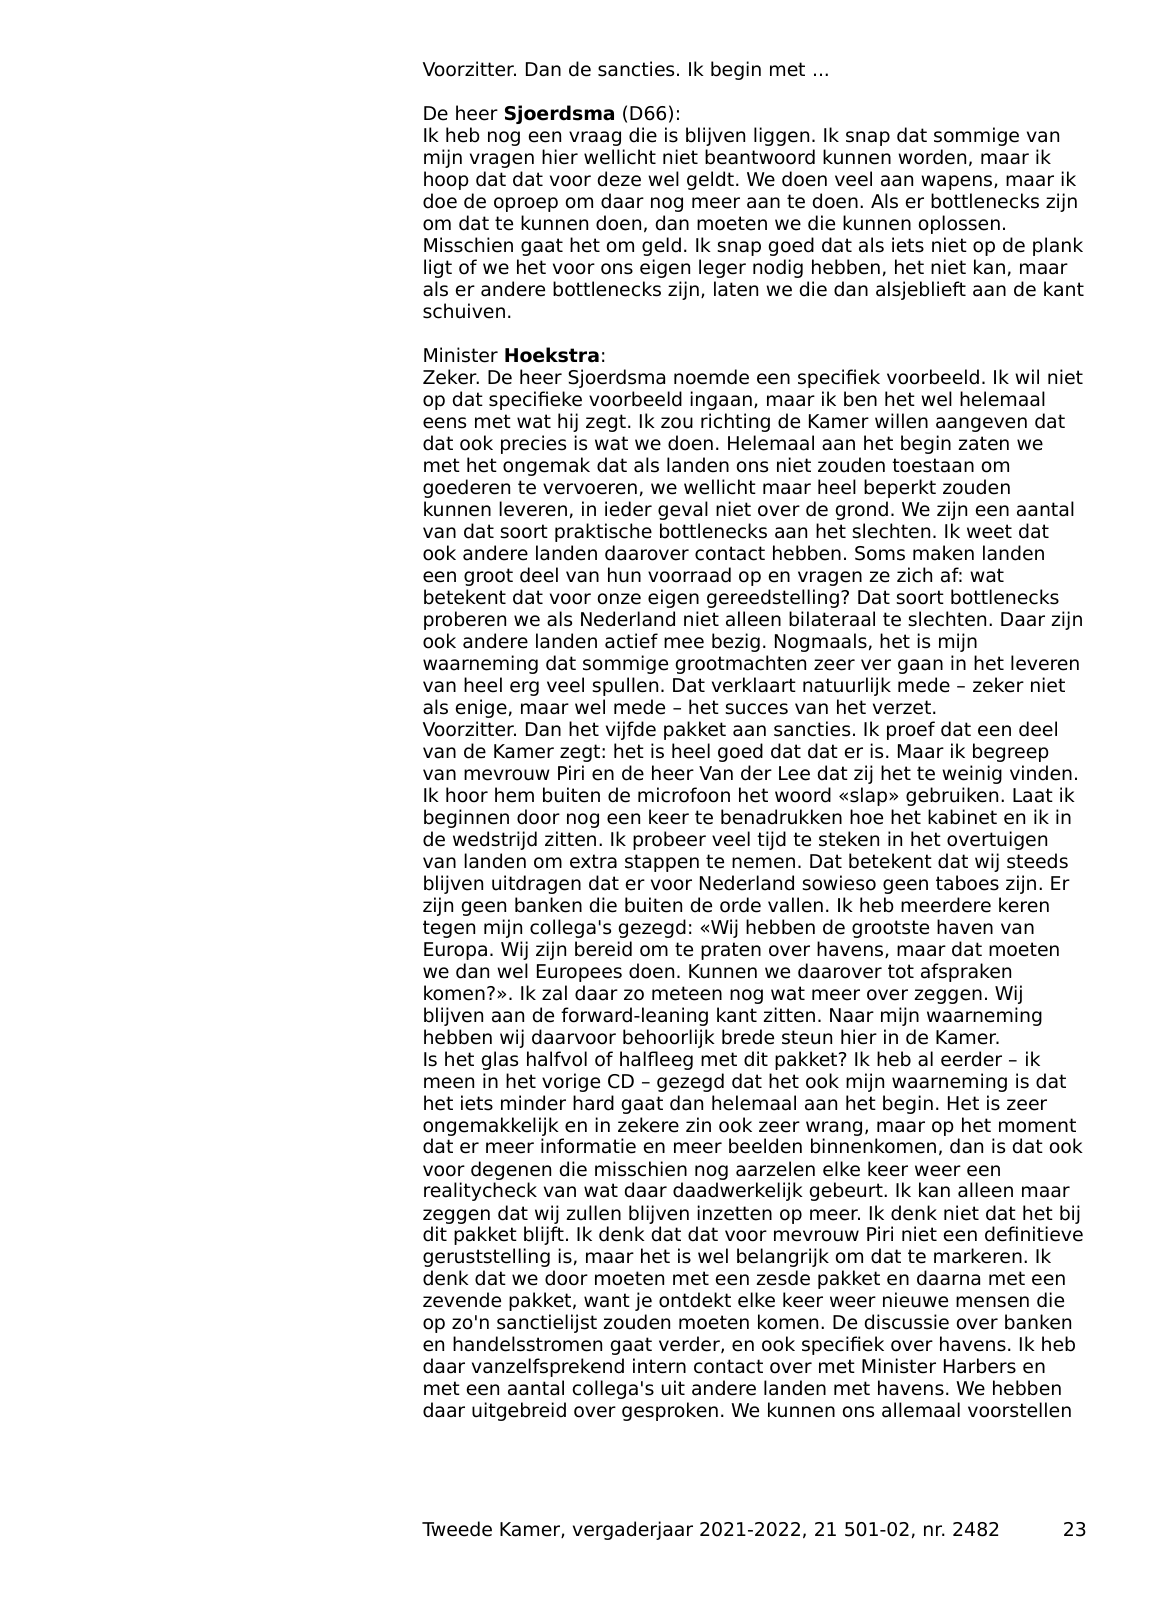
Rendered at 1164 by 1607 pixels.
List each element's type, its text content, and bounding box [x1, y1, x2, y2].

text Minister Hoekstra: [422, 345, 1087, 367]
text De heer Sjoerdsma (D66): [422, 103, 1087, 125]
text Voorzitter. Dan de sancties. Ik begin met ... [422, 59, 1087, 81]
text Zeker. De heer Sjoerdsma noemde een specifiek voorbeeld. Ik wil niet op dat specifieke voorbeeld ingaan, maar ik ben het wel helemaal eens met wat hij zegt. Ik zou richting de Kamer willen aangeven dat dat ook precies is wat we doen. Helemaal aan het begin zaten we met het ongemak dat als landen ons niet zouden toestaan om goederen te vervoeren, we wellicht maar heel beperkt zouden kunnen leveren, in ieder geval niet over de grond. We zijn een aantal van dat soort praktische bottlenecks aan het slechten. Ik weet dat ook andere landen daarover contact hebben. Soms maken landen een groot deel van hun voorraad op en vragen ze zich af: wat betekent dat voor onze eigen gereedstelling? Dat soort bottlenecks proberen we als Nederland niet alleen bilateraal te slechten. Daar zijn ook andere landen actief mee bezig. Nogmaals, het is mijn waarneming dat sommige grootmachten zeer ver gaan in het leveren van heel erg veel spullen. Dat verklaart natuurlijk mede – zeker niet als enige, maar wel mede – het succes van het verzet. [422, 367, 1087, 719]
text Is het glas halfvol of halfleeg met dit pakket? Ik heb al eerder – ik meen in het vorige CD – gezegd dat het ook mijn waarneming is dat het iets minder hard gaat dan helemaal aan het begin. Het is zeer ongemakkelijk en in zekere zin ook zeer wrang, maar op het moment dat er meer informatie en meer beelden binnenkomen, dan is dat ook voor degenen die misschien nog aarzelen elke keer weer een realitycheck van wat daar daadwerkelijk gebeurt. Ik kan alleen maar zeggen dat wij zullen blijven inzetten op meer. Ik denk niet dat het bij dit pakket blijft. Ik denk dat dat voor mevrouw Piri niet een definitieve geruststelling is, maar het is wel belangrijk om dat te markeren. Ik denk dat we door moeten met een zesde pakket en daarna met een zevende pakket, want je ontdekt elke keer weer nieuwe mensen die op zo'n sanctielijst zouden moeten komen. De discussie over banken en handelsstromen gaat verder, en ook specifiek over havens. Ik heb daar vanzelfsprekend intern contact over met Minister Harbers en met een aantal collega's uit andere landen met havens. We hebben daar uitgebreid over gesproken. We kunnen ons allemaal voorstellen [422, 1048, 1087, 1422]
text Ik heb nog een vraag die is blijven liggen. Ik snap dat sommige van mijn vragen hier wellicht niet beantwoord kunnen worden, maar ik hoop dat dat voor deze wel geldt. We doen veel aan wapens, maar ik doe de oproep om daar nog meer aan te doen. Als er bottlenecks zijn om dat te kunnen doen, dan moeten we die kunnen oplossen. Misschien gaat het om geld. Ik snap goed dat als iets niet op de plank ligt of we het voor ons eigen leger nodig hebben, het niet kan, maar als er andere bottlenecks zijn, laten we die dan alsjeblieft aan de kant schuiven. [422, 125, 1087, 323]
text Voorzitter. Dan het vijfde pakket aan sancties. Ik proef dat een deel van de Kamer zegt: het is heel goed dat dat er is. Maar ik begreep van mevrouw Piri en de heer Van der Lee dat zij het te weinig vinden. Ik hoor hem buiten de microfoon het woord «slap» gebruiken. Laat ik beginnen door nog een keer te benadrukken hoe het kabinet en ik in de wedstrijd zitten. Ik probeer veel tijd te steken in het overtuigen van landen om extra stappen te nemen. Dat betekent dat wij steeds blijven uitdragen dat er voor Nederland sowieso geen taboes zijn. Er zijn geen banken die buiten de orde vallen. Ik heb meerdere keren tegen mijn collega's gezegd: «Wij hebben de grootste haven van Europa. Wij zijn bereid om te praten over havens, maar dat moeten we dan wel Europees doen. Kunnen we daarover tot afspraken komen?». Ik zal daar zo meteen nog wat meer over zeggen. Wij blijven aan de forward-leaning kant zitten. Naar mijn waarneming hebben wij daarvoor behoorlijk brede steun hier in de Kamer. [422, 719, 1087, 1048]
